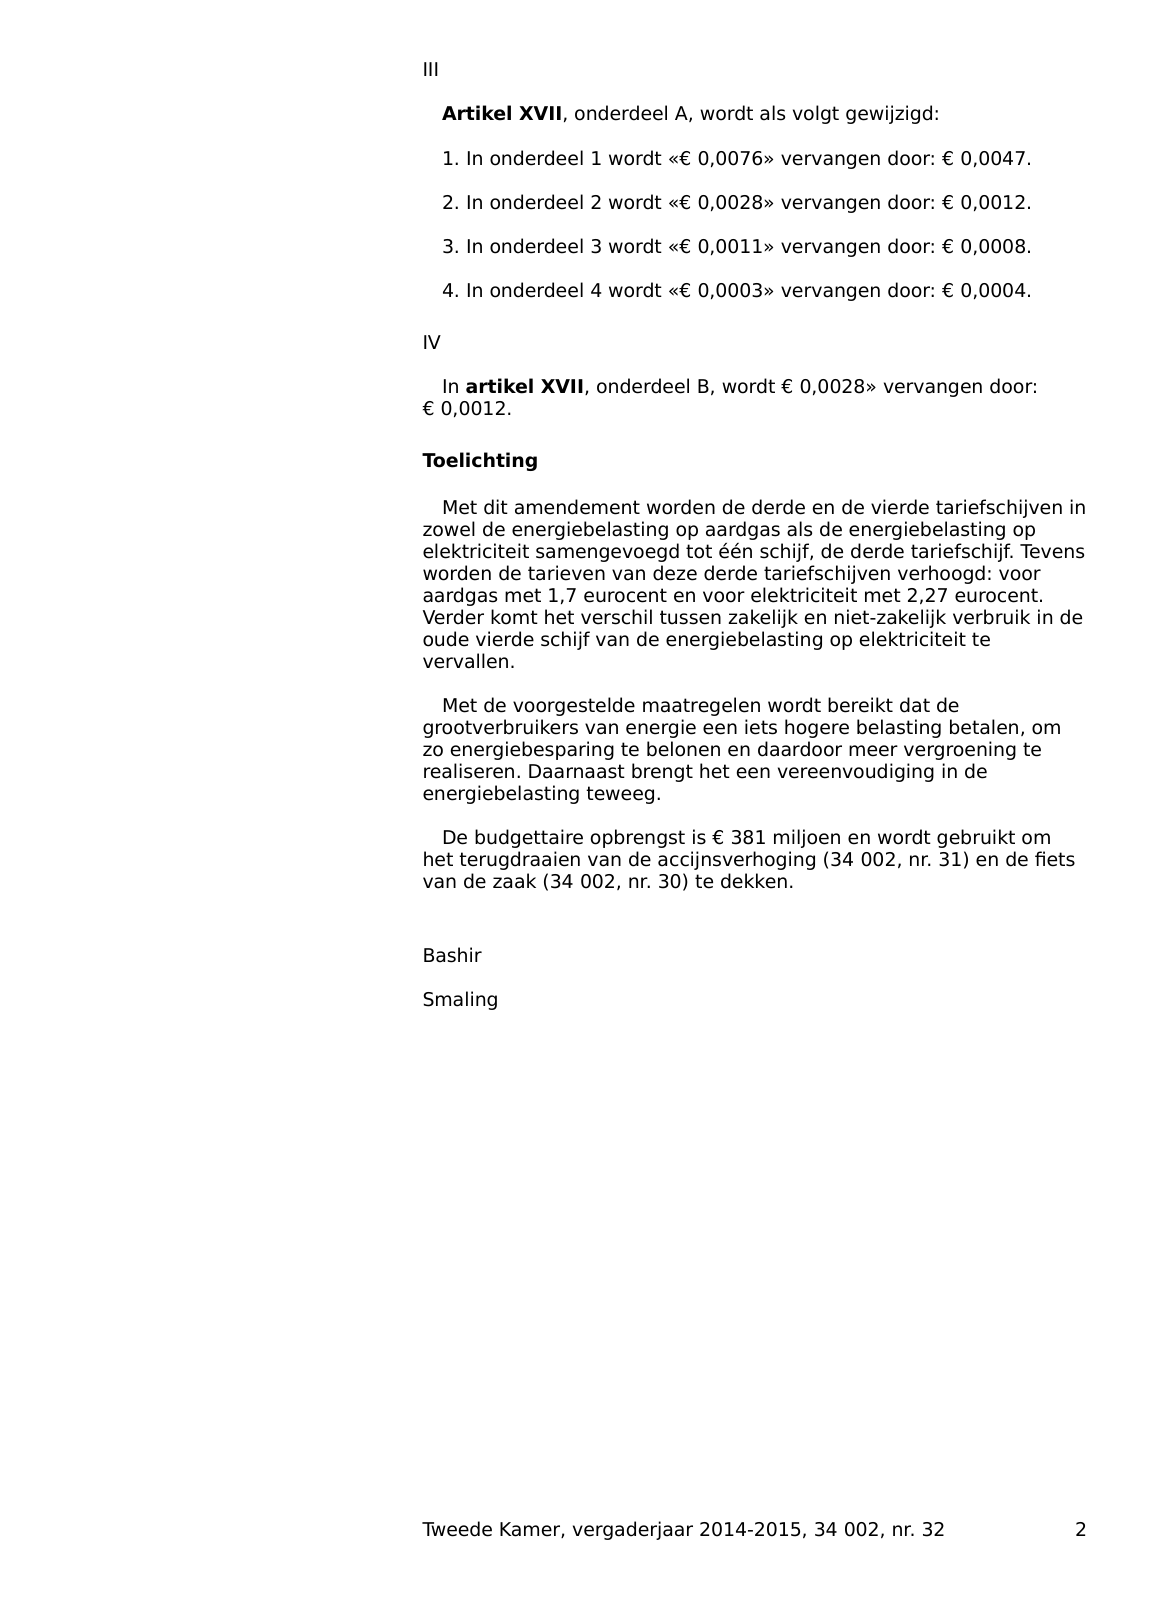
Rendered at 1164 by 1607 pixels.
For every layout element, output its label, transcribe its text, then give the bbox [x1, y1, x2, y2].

text In artikel XVII, onderdeel B, wordt € 0,0028» vervangen door: € 0,0012. [422, 376, 1087, 420]
text Met dit amendement worden de derde en de vierde tariefschijven in zowel de energiebelasting op aardgas als de energiebelasting op elektriciteit samengevoegd tot één schijf, de derde tariefschijf. Tevens worden de tarieven van deze derde tariefschijven verhoogd: voor aardgas met 1,7 eurocent en voor elektriciteit met 2,27 eurocent. Verder komt het verschil tussen zakelijk en niet-zakelijk verbruik in de oude vierde schijf van de energiebelasting op elektriciteit te vervallen. [422, 497, 1087, 673]
text Bashir Smaling [422, 923, 1087, 1011]
text 3. In onderdeel 3 wordt «€ 0,0011» vervangen door: € 0,0008. [422, 236, 1087, 258]
subtitle IV [422, 332, 1087, 354]
subtitle III [422, 59, 1087, 81]
text 1. In onderdeel 1 wordt «€ 0,0076» vervangen door: € 0,0047. [422, 147, 1087, 169]
subtitle Toelichting [422, 450, 1087, 472]
text 4. In onderdeel 4 wordt «€ 0,0003» vervangen door: € 0,0004. [422, 280, 1087, 302]
text Met de voorgestelde maatregelen wordt bereikt dat de grootverbruikers van energie een iets hogere belasting betalen, om zo energiebesparing te belonen en daardoor meer vergroening te realiseren. Daarnaast brengt het een vereenvoudiging in de energiebelasting teweeg. [422, 695, 1087, 805]
text 2. In onderdeel 2 wordt «€ 0,0028» vervangen door: € 0,0012. [422, 192, 1087, 213]
text De budgettaire opbrengst is € 381 miljoen en wordt gebruikt om het terugdraaien van de accijnsverhoging (34 002, nr. 31) en de fiets van de zaak (34 002, nr. 30) te dekken. [422, 827, 1087, 893]
text Artikel XVII, onderdeel A, wordt als volgt gewijzigd: [422, 103, 1087, 125]
